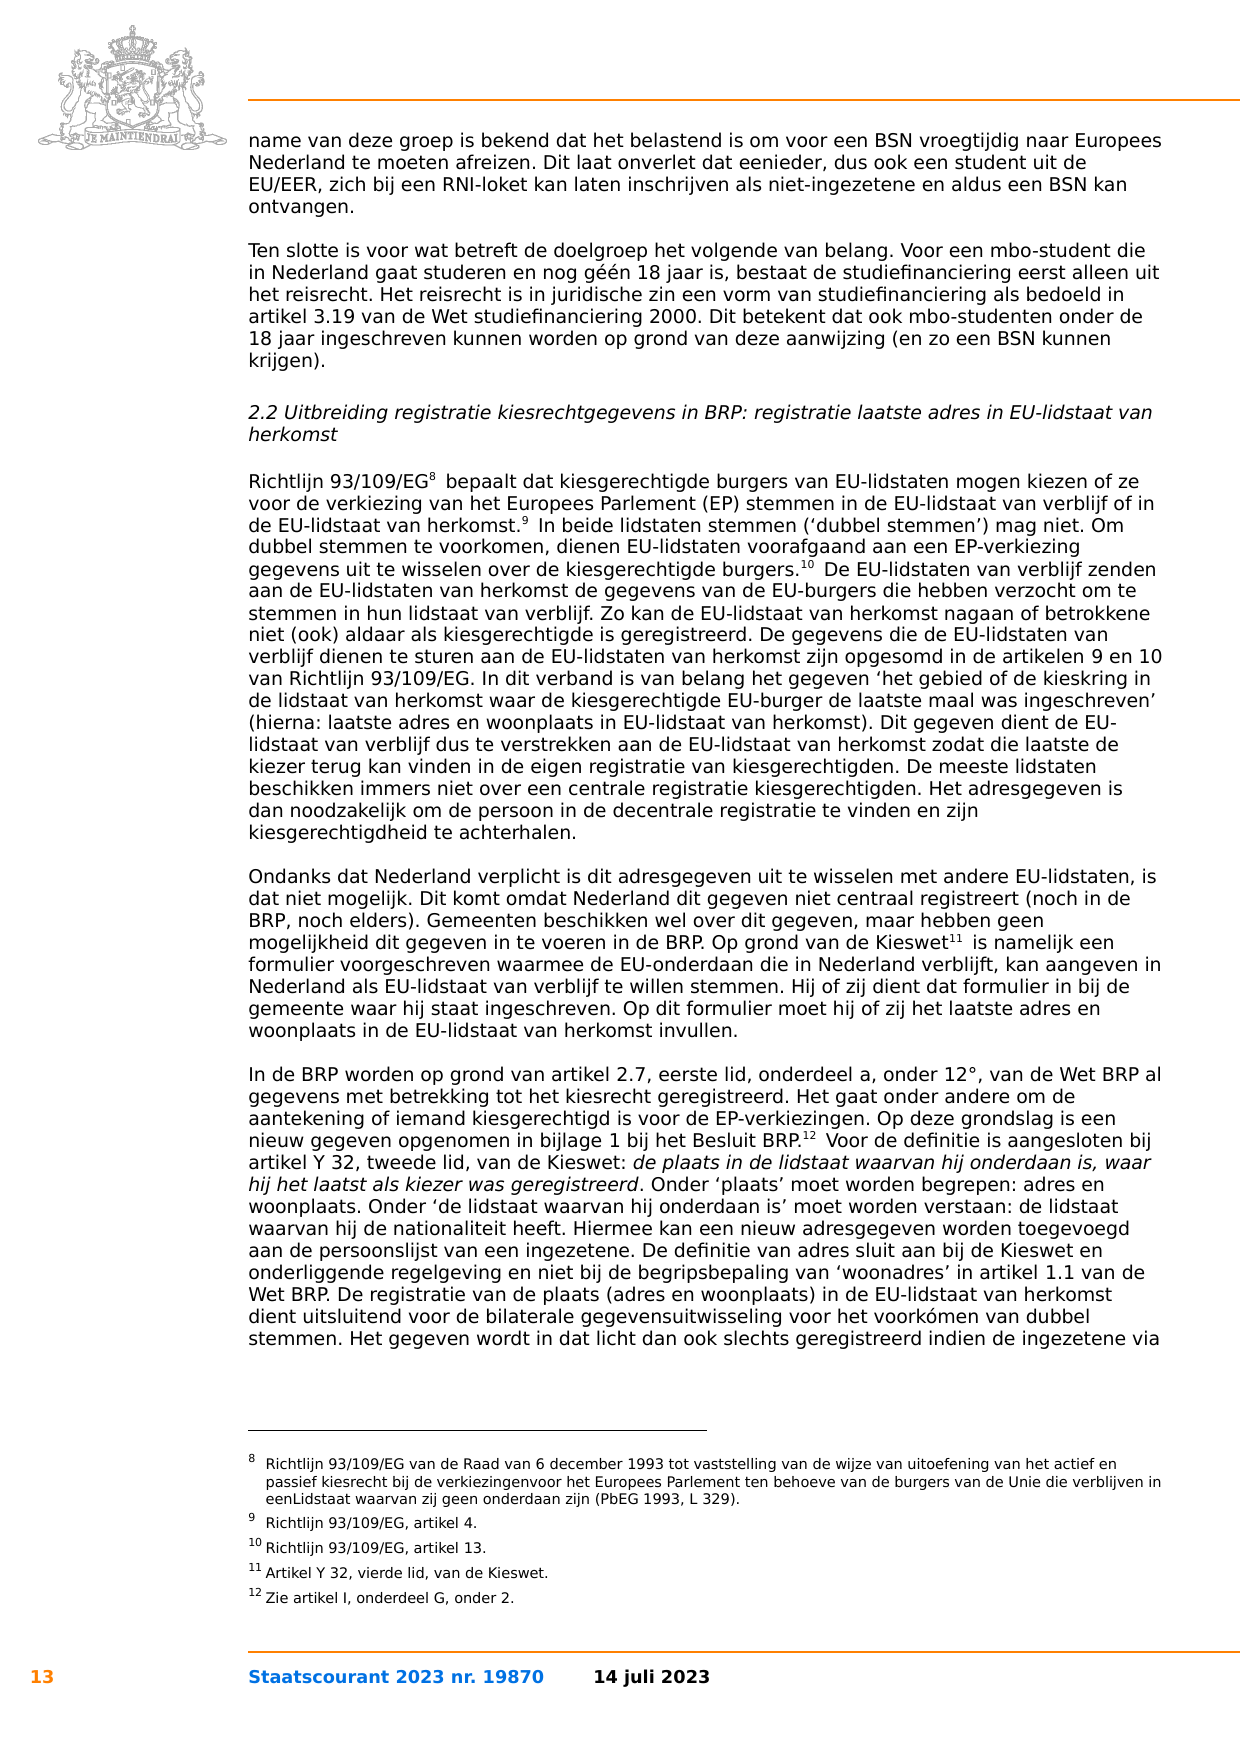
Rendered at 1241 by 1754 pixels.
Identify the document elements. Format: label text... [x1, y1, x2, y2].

picture [38, 25, 227, 150]
text In de BRP worden op grond van artikel 2.7, eerste lid, onderdeel a, onder 12°, van de Wet BRP al gegevens met betrekking tot het kiesrecht geregistreerd. Het gaat onder andere om de aantekening of iemand kiesgerechtigd is voor de EP-verkiezingen. Op deze grondslag is een nieuw gegeven opgenomen in bijlage 1 bij het Besluit BRP. Voor de definitie is aangesloten bij artikel Y 32, tweede lid, van de Kieswet: de plaats in de lidstaat waarvan hij onderdaan is, waar hij het laatst als kiezer was geregistreerd. Onder ‘plaats’ moet worden begrepen: adres en woonplaats. Onder ‘de lidstaat waarvan hij onderdaan is’ moet worden verstaan: de lidstaat waarvan hij de nationaliteit heeft. Hiermee kan een nieuw adresgegeven worden toegevoegd aan de persoonslijst van een ingezetene. De definitie van adres sluit aan bij de Kieswet en onderliggende regelgeving en niet bij de begripsbepaling van ‘woonadres’ in artikel 1.1 van de Wet BRP. De registratie van de plaats (adres en woonplaats) in de EU-lidstaat van herkomst dient uitsluitend voor de bilaterale gegevensuitwisseling voor het voorkómen van dubbel stemmen. Het gegeven wordt in dat licht dan ook slechts geregistreerd indien de ingezetene via [248, 1064, 1163, 1349]
text Ten slotte is voor wat betreft de doelgroep het volgende van belang. Voor een mbo-student die in Nederland gaat studeren en nog géén 18 jaar is, bestaat de studiefinanciering eerst alleen uit het reisrecht. Het reisrecht is in juridische zin een vorm van studiefinanciering als bedoeld in artikel 3.19 van de Wet studiefinanciering 2000. Dit betekent dat ook mbo-studenten onder de 18 jaar ingeschreven kunnen worden op grond van deze aanwijzing (en zo een BSN kunnen krijgen). [248, 240, 1163, 372]
text Richtlijn 93/109/EG van de Raad van 6 december 1993 tot vaststelling van de wijze van uitoefening van het actief en passief kiesrecht bij de verkiezingenvoor het Europees Parlement ten behoeve van de burgers van de Unie die verblijven in eenLidstaat waarvan zij geen onderdaan zijn (PbEG 1993, L 329). [248, 1452, 1163, 1508]
text Richtlijn 93/109/EG, artikel 13. [248, 1536, 1163, 1558]
text name van deze groep is bekend dat het belastend is om voor een BSN vroegtijdig naar Europees Nederland te moeten afreizen. Dit laat onverlet dat eenieder, dus ook een student uit de EU/EER, zich bij een RNI-loket kan laten inschrijven als niet-ingezetene en aldus een BSN kan ontvangen. [248, 130, 1163, 218]
text Artikel Y 32, vierde lid, van de Kieswet. [248, 1561, 1163, 1583]
text Ondanks dat Nederland verplicht is dit adresgegeven uit te wisselen met andere EU-lidstaten, is dat niet mogelijk. Dit komt omdat Nederland dit gegeven niet centraal registreert (noch in de BRP, noch elders). Gemeenten beschikken wel over dit gegeven, maar hebben geen mogelijkheid dit gegeven in te voeren in de BRP. Op grond van de Kieswet is namelijk een formulier voorgeschreven waarmee de EU-onderdaan die in Nederland verblijft, kan aangeven in Nederland als EU-lidstaat van verblijf te willen stemmen. Hij of zij dient dat formulier in bij de gemeente waar hij staat ingeschreven. Op dit formulier moet hij of zij het laatste adres en woonplaats in de EU-lidstaat van herkomst invullen. [248, 866, 1163, 1042]
text Zie artikel I, onderdeel G, onder 2. [248, 1586, 1163, 1608]
subtitle 2.2 Uitbreiding registratie kiesrechtgegevens in BRP: registratie laatste adres in EU-lidstaat van herkomst [248, 402, 1163, 446]
text Richtlijn 93/109/EG bepaalt dat kiesgerechtigde burgers van EU-lidstaten mogen kiezen of ze voor de verkiezing van het Europees Parlement (EP) stemmen in de EU-lidstaat van verblijf of in de EU-lidstaat van herkomst. In beide lidstaten stemmen (‘dubbel stemmen’) mag niet. Om dubbel stemmen te voorkomen, dienen EU-lidstaten voorafgaand aan een EP-verkiezing gegevens uit te wisselen over de kiesgerechtigde burgers. De EU-lidstaten van verblijf zenden aan de EU-lidstaten van herkomst de gegevens van de EU-burgers die hebben verzocht om te stemmen in hun lidstaat van verblijf. Zo kan de EU-lidstaat van herkomst nagaan of betrokkene niet (ook) aldaar als kiesgerechtigde is geregistreerd. De gegevens die de EU-lidstaten van verblijf dienen te sturen aan de EU-lidstaten van herkomst zijn opgesomd in de artikelen 9 en 10 van Richtlijn 93/109/EG. In dit verband is van belang het gegeven ‘het gebied of de kieskring in de lidstaat van herkomst waar de kiesgerechtigde EU-burger de laatste maal was ingeschreven’ (hierna: laatste adres en woonplaats in EU-lidstaat van herkomst). Dit gegeven dient de EU-lidstaat van verblijf dus te verstrekken aan de EU-lidstaat van herkomst zodat die laatste de kiezer terug kan vinden in de eigen registratie van kiesgerechtigden. De meeste lidstaten beschikken immers niet over een centrale registratie kiesgerechtigden. Het adresgegeven is dan noodzakelijk om de persoon in de decentrale registratie te vinden en zijn kiesgerechtigdheid te achterhalen. [248, 471, 1163, 844]
text Richtlijn 93/109/EG, artikel 4. [248, 1511, 1163, 1533]
